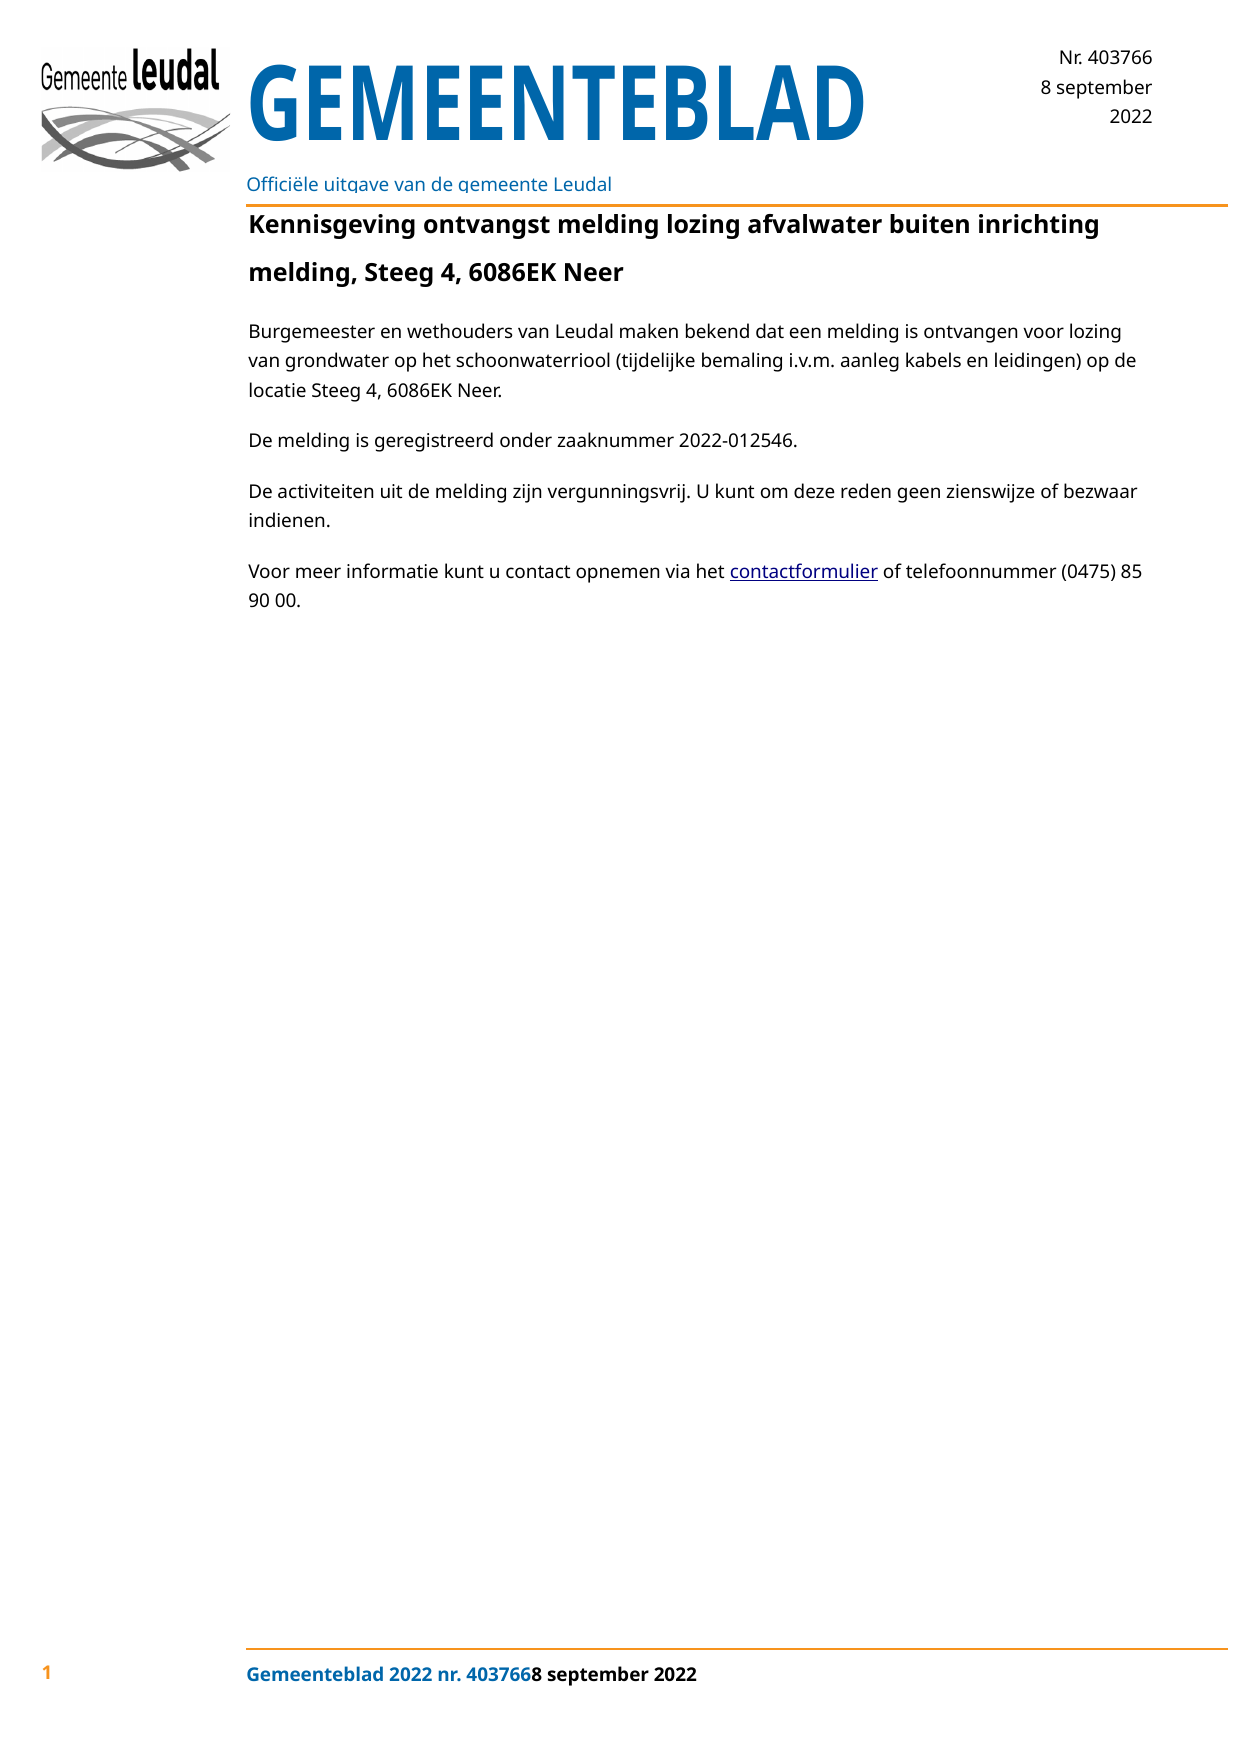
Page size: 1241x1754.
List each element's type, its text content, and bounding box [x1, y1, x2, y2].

text Voor meer informatie kunt u contact opnemen via het contactformulier of telefoonnummer (0475) 85 90 00. [248, 558, 1152, 613]
picture [41, 47, 231, 172]
text Burgemeester en wethouders van Leudal maken bekend dat een melding is ontvangen voor lozing van grondwater op het schoonwaterriool (tijdelijke bemaling i.v.m. aanleg kabels en leidingen) op de locatie Steeg 4, 6086EK Neer. [248, 318, 1152, 403]
text De activiteiten uit de melding zijn vergunningsvrij. U kunt om deze reden geen zienswijze of bezwaar indienen. [248, 478, 1152, 533]
text De melding is geregistreerd onder zaaknummer 2022-012546. [248, 427, 1152, 453]
text Kennisgeving ontvangst melding lozing afvalwater buiten inrichting melding, Steeg 4, 6086EK Neer [248, 207, 1152, 288]
